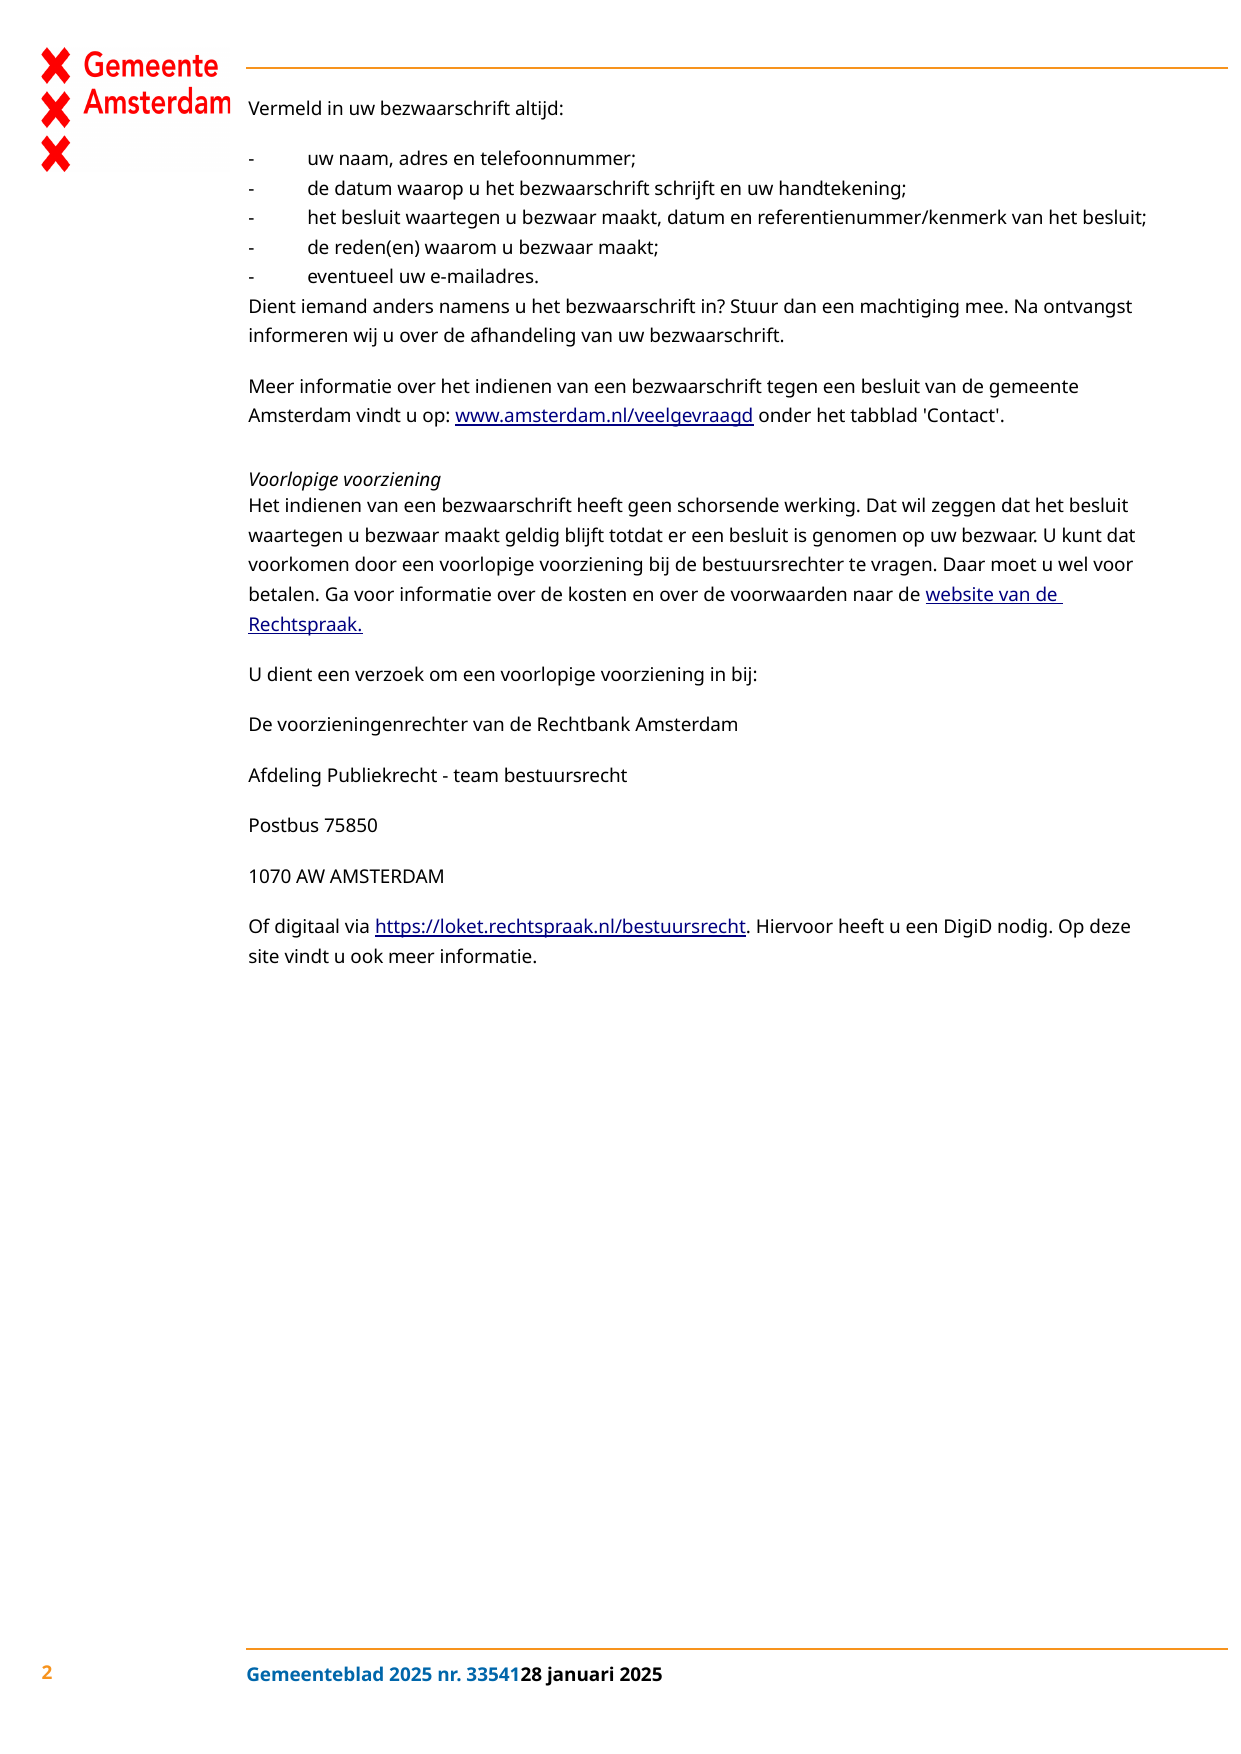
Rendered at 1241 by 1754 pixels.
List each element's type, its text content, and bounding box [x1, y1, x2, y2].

text U dient een verzoek om een voorlopige voorziening in bij: [248, 661, 1152, 687]
text 1070 AW AMSTERDAM [248, 863, 1152, 888]
text Vermeld in uw bezwaarschrift altijd: [248, 95, 1152, 121]
text De voorzieningenrechter van de Rechtbank Amsterdam [248, 712, 1152, 737]
text Postbus 75850 [248, 812, 1152, 838]
text Het indienen van een bezwaarschrift heeft geen schorsende werking. Dat wil zeggen dat het besluit waartegen u bezwaar maakt geldig blijft totdat er een besluit is genomen op uw bezwaar. U kunt dat voorkomen door een voorlopige voorziening bij de bestuursrechter te vragen. Daar moet u wel voor betalen. Ga voor informatie over de kosten en over de voorwaarden naar de website van de Rechtspraak. [248, 492, 1152, 636]
text Dient iemand anders namens u het bezwaarschrift in? Stuur dan een machtiging mee. Na ontvangst informeren wij u over de afhandeling van uw bezwaarschrift. [248, 293, 1152, 348]
text Of digitaal via https://loket.rechtspraak.nl/bestuursrecht. Hiervoor heeft u een DigiD nodig. Op deze site vindt u ook meer informatie. [248, 913, 1152, 968]
text Meer informatie over het indienen van een bezwaarschrift tegen een besluit van de gemeente Amsterdam vindt u op: www.amsterdam.nl/veelgevraagd onder het tabblad 'Contact'. [248, 373, 1152, 428]
list eventueel uw e-mailadres. [248, 263, 1152, 289]
list het besluit waartegen u bezwaar maakt, datum en referentienummer/kenmerk van het besluit; [248, 204, 1152, 230]
picture [41, 47, 231, 172]
list de reden(en) waarom u bezwaar maakt; [248, 234, 1152, 260]
list uw naam, adres en telefoonnummer; [248, 145, 1152, 171]
text Voorlopige voorziening [248, 467, 1152, 492]
list de datum waarop u het bezwaarschrift schrijft en uw handtekening; [248, 175, 1152, 201]
text Afdeling Publiekrecht - team bestuursrecht [248, 762, 1152, 788]
